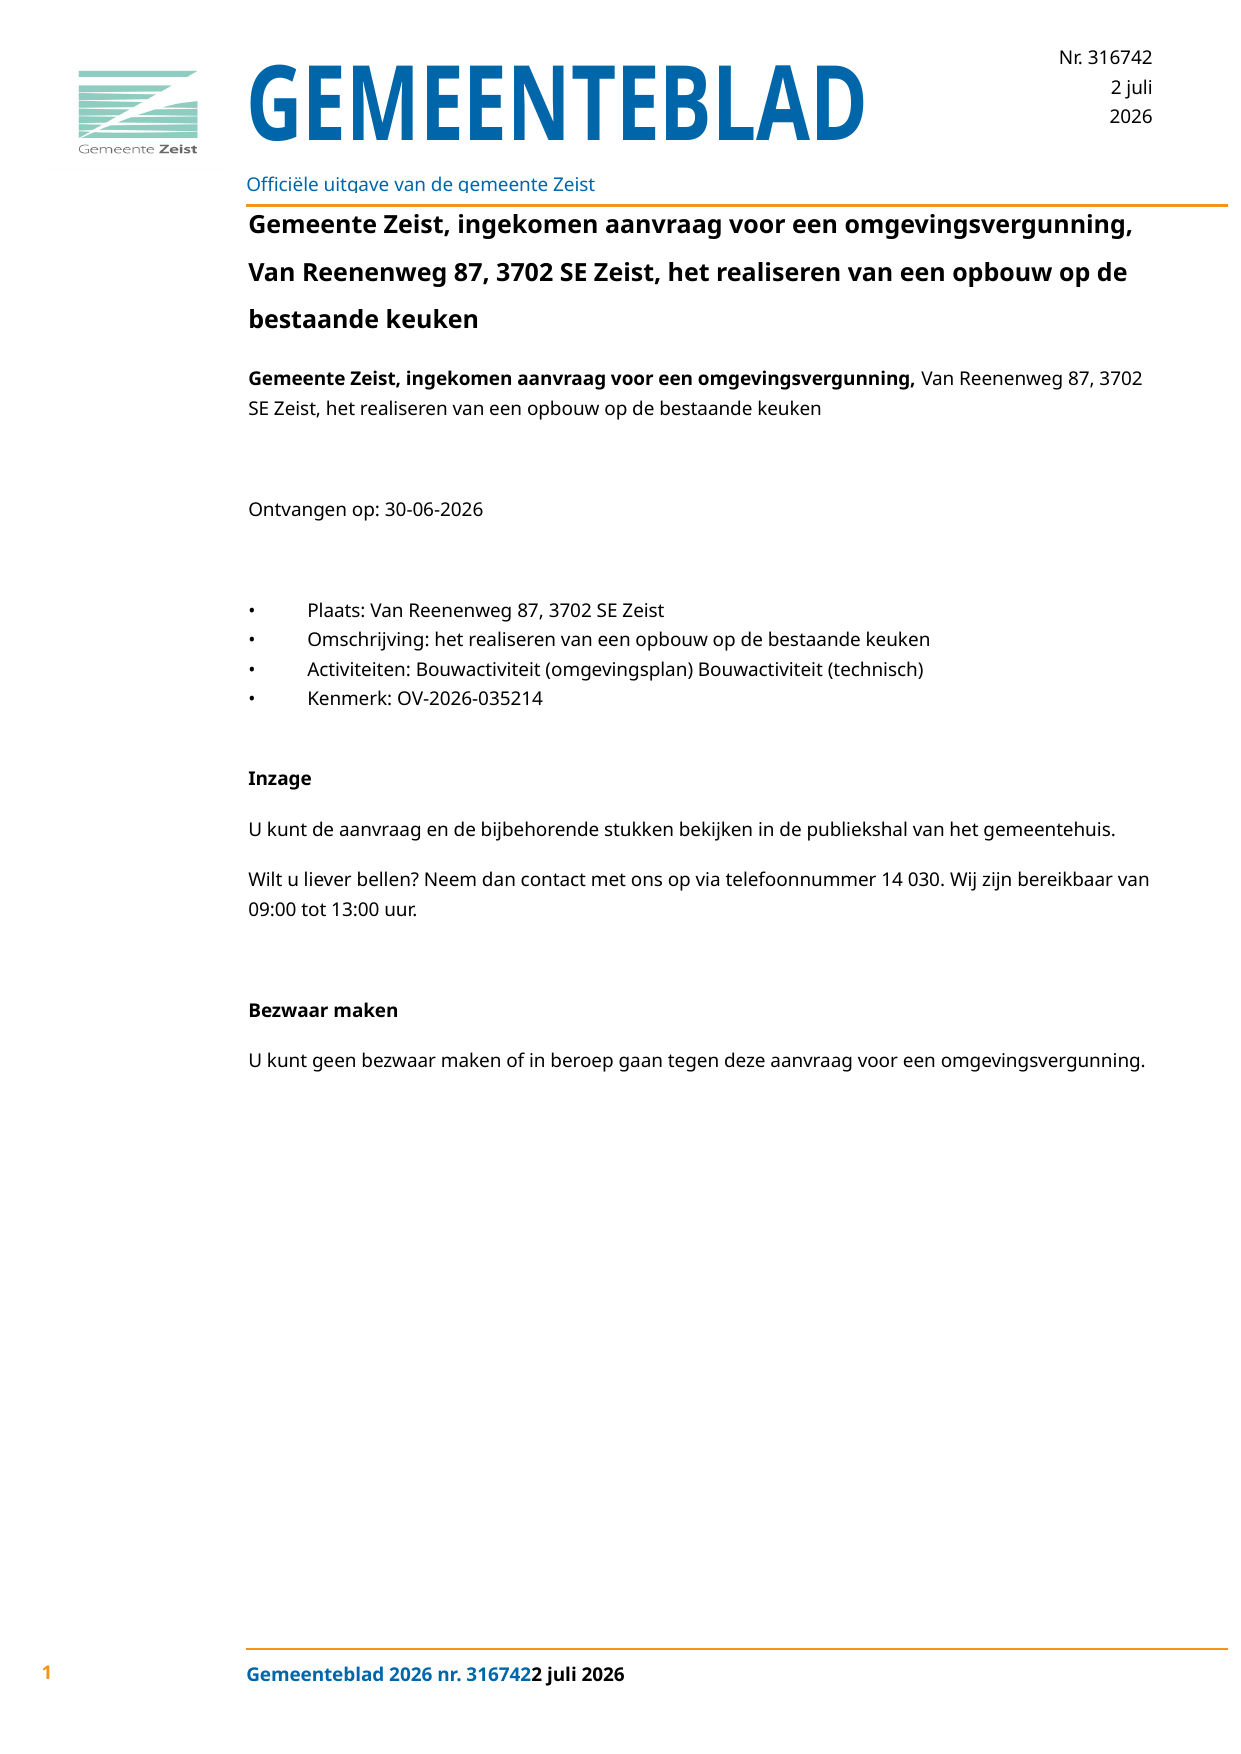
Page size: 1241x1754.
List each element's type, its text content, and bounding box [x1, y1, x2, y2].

text Wilt u liever bellen? Neem dan contact met ons op via telefoonnummer 14 030. Wij zijn bereikbaar van 09:00 tot 13:00 uur. [248, 866, 1152, 922]
text Gemeente Zeist, ingekomen aanvraag voor een omgevingsvergunning, Van Reenenweg 87, 3702 SE Zeist, het realiseren van een opbouw op de bestaande keuken [248, 366, 1152, 421]
list Activiteiten: Bouwactiviteit (omgevingsplan) Bouwactiviteit (technisch) [248, 656, 1152, 682]
text U kunt geen bezwaar maken of in beroep gaan tegen deze aanvraag voor een omgevingsvergunning. [248, 1047, 1152, 1073]
list Plaats: Van Reenenweg 87, 3702 SE Zeist [248, 597, 1152, 622]
picture [41, 47, 231, 172]
list Omschrijving: het realiseren van een opbouw op de bestaande keuken [248, 626, 1152, 652]
text Bezwaar maken [248, 997, 1152, 1022]
text Gemeente Zeist, ingekomen aanvraag voor een omgevingsvergunning, Van Reenenweg 87, 3702 SE Zeist, het realiseren van een opbouw op de bestaande keuken [248, 207, 1152, 336]
text Inzage [248, 766, 1152, 791]
text U kunt de aanvraag en de bijbehorende stukken bekijken in de publiekshal van het gemeentehuis. [248, 816, 1152, 842]
list Kenmerk: OV-2026-035214 [248, 686, 1152, 711]
text Ontvangen op: 30-06-2026 [248, 496, 1152, 522]
